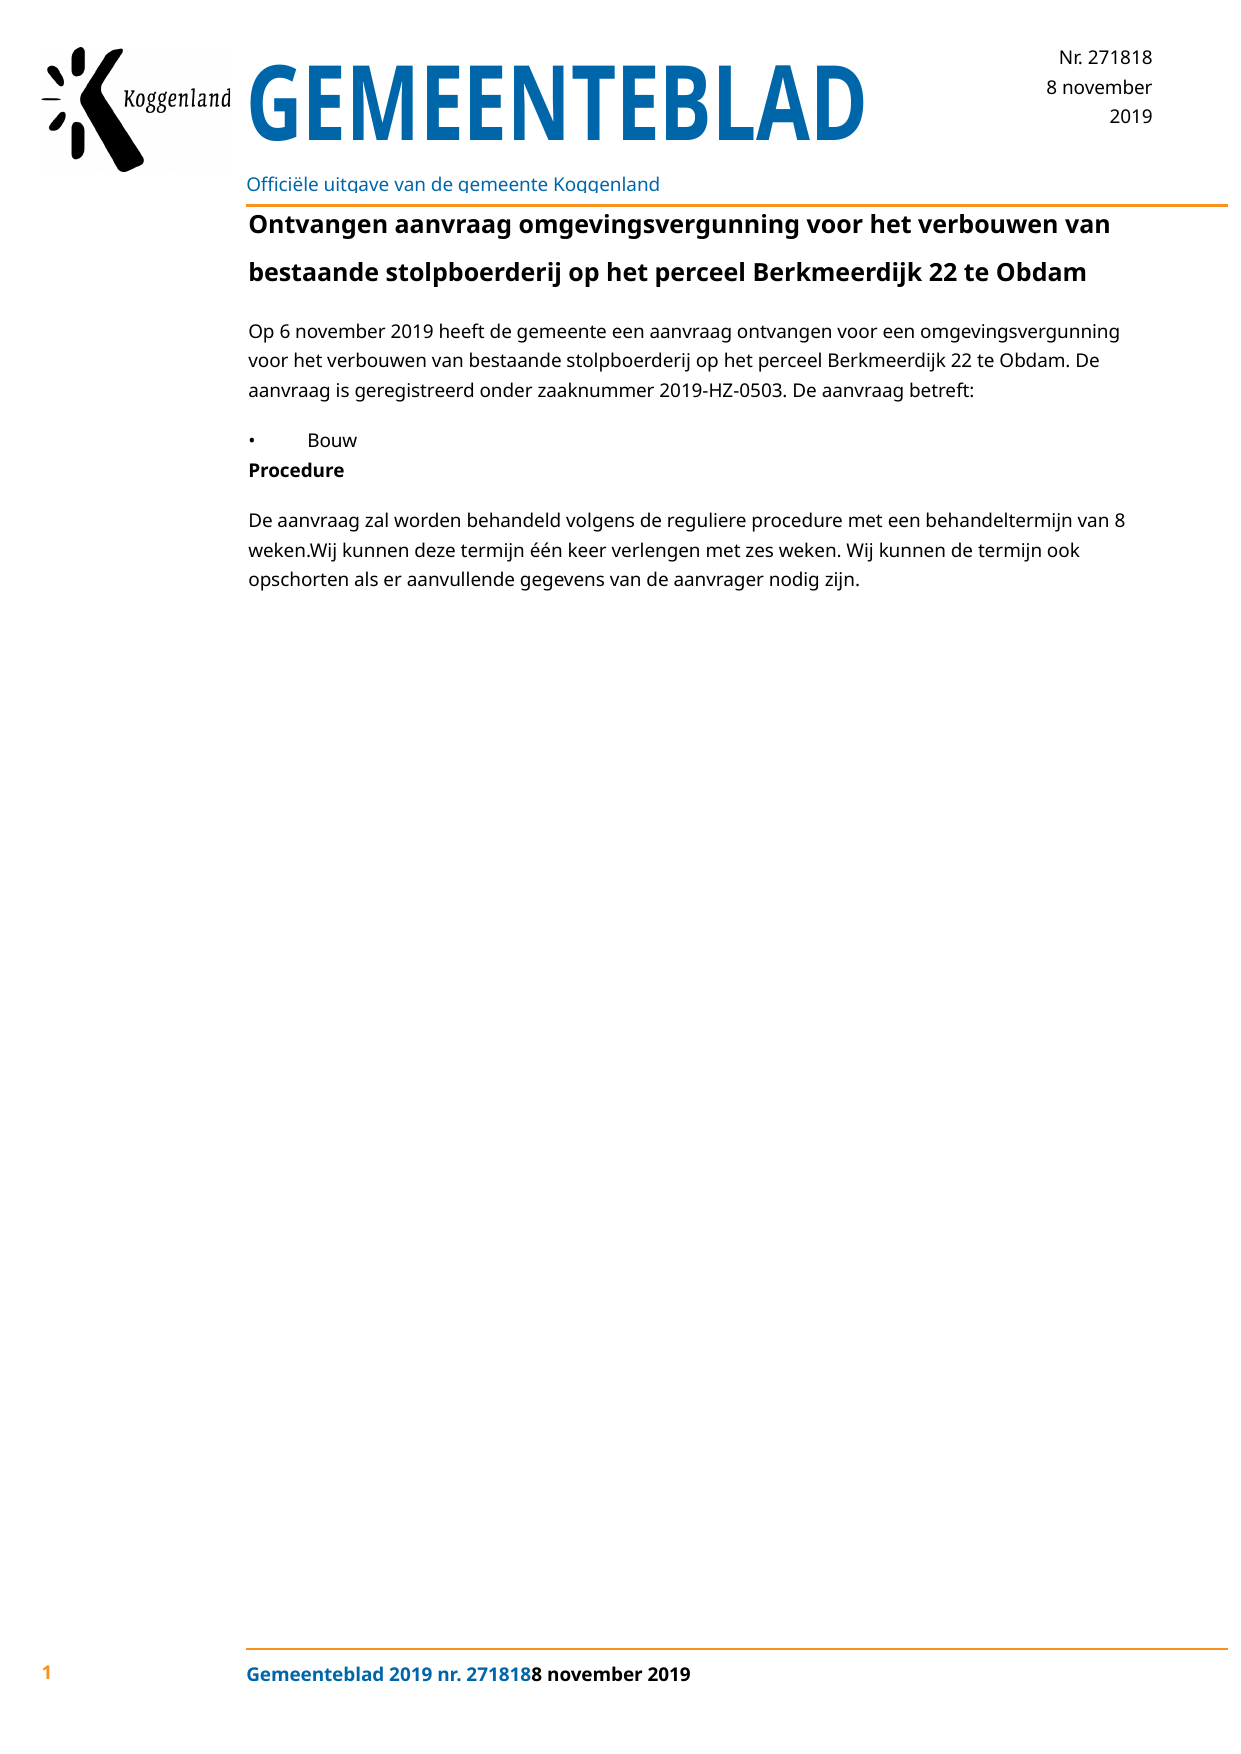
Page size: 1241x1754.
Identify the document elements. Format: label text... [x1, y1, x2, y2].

picture [41, 47, 231, 172]
text Procedure [248, 457, 1152, 483]
text Ontvangen aanvraag omgevingsvergunning voor het verbouwen van bestaande stolpboerderij op het perceel Berkmeerdijk 22 te Obdam [248, 207, 1152, 288]
text De aanvraag zal worden behandeld volgens de reguliere procedure met een behandeltermijn van 8 weken.Wij kunnen deze termijn één keer verlengen met zes weken. Wij kunnen de termijn ook opschorten als er aanvullende gegevens van de aanvrager nodig zijn. [248, 507, 1152, 592]
list Bouw [248, 427, 1152, 453]
text Op 6 november 2019 heeft de gemeente een aanvraag ontvangen voor een omgevingsvergunning voor het verbouwen van bestaande stolpboerderij op het perceel Berkmeerdijk 22 te Obdam. De aanvraag is geregistreerd onder zaaknummer 2019-HZ-0503. De aanvraag betreft: [248, 318, 1152, 403]
